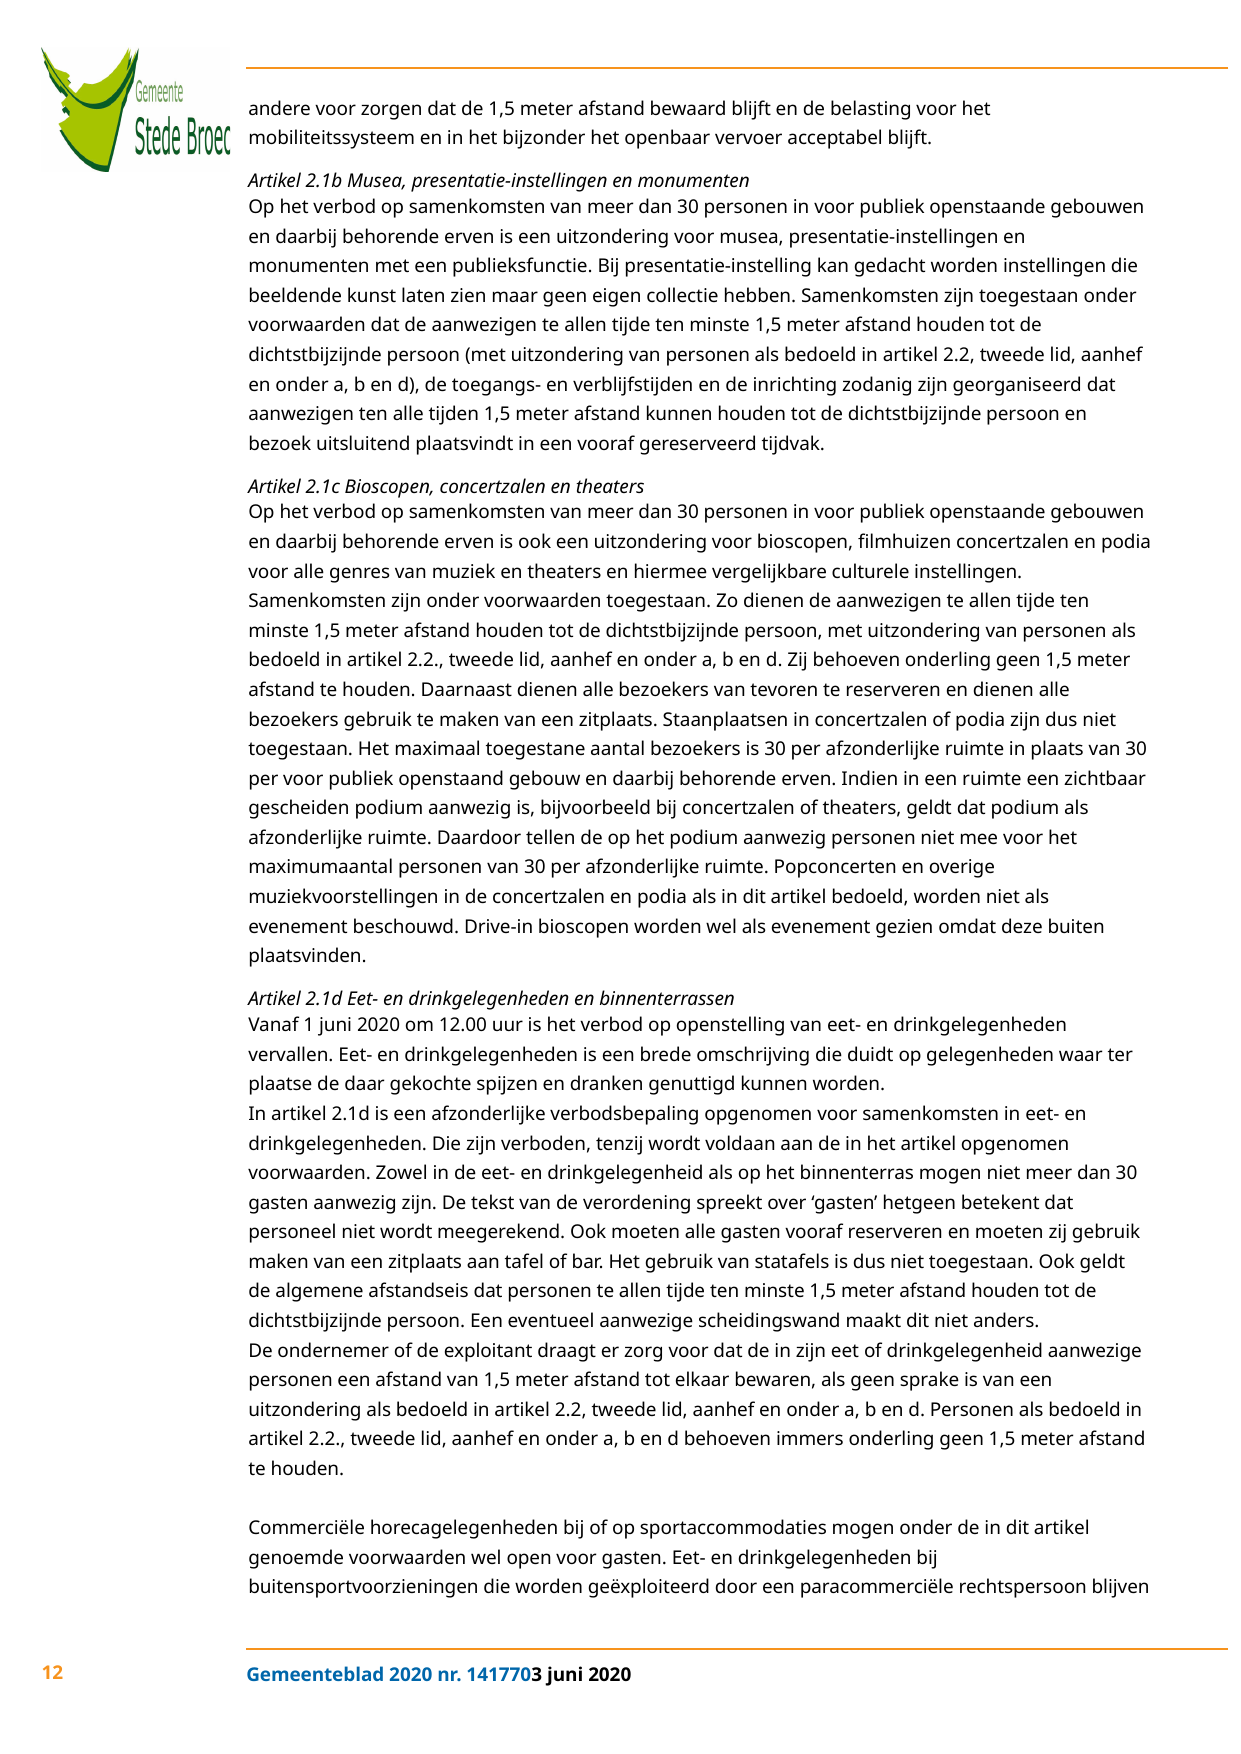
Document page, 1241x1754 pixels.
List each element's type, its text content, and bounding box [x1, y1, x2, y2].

text Artikel 2.1b Musea, presentatie-instellingen en monumenten [248, 167, 1152, 193]
text andere voor zorgen dat de 1,5 meter afstand bewaard blijft en de belasting voor het mobiliteitssysteem en in het bijzonder het openbaar vervoer acceptabel blijft. [248, 95, 1152, 150]
text De ondernemer of de exploitant draagt er zorg voor dat de in zijn eet of drinkgelegenheid aanwezige personen een afstand van 1,5 meter afstand tot elkaar bewaren, als geen sprake is van een uitzondering als bedoeld in artikel 2.2, tweede lid, aanhef en onder a, b en d. Personen als bedoeld in artikel 2.2., tweede lid, aanhef en onder a, b en d behoeven immers onderling geen 1,5 meter afstand te houden. [248, 1337, 1152, 1481]
text Op het verbod op samenkomsten van meer dan 30 personen in voor publiek openstaande gebouwen en daarbij behorende erven is een uitzondering voor musea, presentatie-instellingen en monumenten met een publieksfunctie. Bij presentatie-instelling kan gedacht worden instellingen die beeldende kunst laten zien maar geen eigen collectie hebben. Samenkomsten zijn toegestaan onder voorwaarden dat de aanwezigen te allen tijde ten minste 1,5 meter afstand houden tot de dichtstbijzijnde persoon (met uitzondering van personen als bedoeld in artikel 2.2, tweede lid, aanhef en onder a, b en d), de toegangs- en verblijfstijden en de inrichting zodanig zijn georganiseerd dat aanwezigen ten alle tijden 1,5 meter afstand kunnen houden tot de dichtstbijzijnde persoon en bezoek uitsluitend plaatsvindt in een vooraf gereserveerd tijdvak. [248, 193, 1152, 456]
text Vanaf 1 juni 2020 om 12.00 uur is het verbod op openstelling van eet- en drinkgelegenheden vervallen. Eet- en drinkgelegenheden is een brede omschrijving die duidt op gelegenheden waar ter plaatse de daar gekochte spijzen en dranken genuttigd kunnen worden. [248, 1011, 1152, 1096]
text In artikel 2.1d is een afzonderlijke verbodsbepaling opgenomen voor samenkomsten in eet- en drinkgelegenheden. Die zijn verboden, tenzij wordt voldaan aan de in het artikel opgenomen voorwaarden. Zowel in de eet- en drinkgelegenheid als op het binnenterras mogen niet meer dan 30 gasten aanwezig zijn. De tekst van de verordening spreekt over ‘gasten’ hetgeen betekent dat personeel niet wordt meegerekend. Ook moeten alle gasten vooraf reserveren en moeten zij gebruik maken van een zitplaats aan tafel of bar. Het gebruik van statafels is dus niet toegestaan. Ook geldt de algemene afstandseis dat personen te allen tijde ten minste 1,5 meter afstand houden tot de dichtstbijzijnde persoon. Een eventueel aanwezige scheidingswand maakt dit niet anders. [248, 1100, 1152, 1333]
text Op het verbod op samenkomsten van meer dan 30 personen in voor publiek openstaande gebouwen en daarbij behorende erven is ook een uitzondering voor bioscopen, filmhuizen concertzalen en podia voor alle genres van muziek en theaters en hiermee vergelijkbare culturele instellingen. Samenkomsten zijn onder voorwaarden toegestaan. Zo dienen de aanwezigen te allen tijde ten minste 1,5 meter afstand houden tot de dichtstbijzijnde persoon, met uitzondering van personen als bedoeld in artikel 2.2., tweede lid, aanhef en onder a, b en d. Zij behoeven onderling geen 1,5 meter afstand te houden. Daarnaast dienen alle bezoekers van tevoren te reserveren en dienen alle bezoekers gebruik te maken van een zitplaats. Staanplaatsen in concertzalen of podia zijn dus niet toegestaan. Het maximaal toegestane aantal bezoekers is 30 per afzonderlijke ruimte in plaats van 30 per voor publiek openstaand gebouw en daarbij behorende erven. Indien in een ruimte een zichtbaar gescheiden podium aanwezig is, bijvoorbeeld bij concertzalen of theaters, geldt dat podium als afzonderlijke ruimte. Daardoor tellen de op het podium aanwezig personen niet mee voor het maximumaantal personen van 30 per afzonderlijke ruimte. Popconcerten en overige muziekvoorstellingen in de concertzalen en podia als in dit artikel bedoeld, worden niet als evenement beschouwd. Drive-in bioscopen worden wel als evenement gezien omdat deze buiten plaatsvinden. [248, 499, 1152, 968]
text Artikel 2.1c Bioscopen, concertzalen en theaters [248, 473, 1152, 499]
text Commerciële horecagelegenheden bij of op sportaccommodaties mogen onder de in dit artikel genoemde voorwaarden wel open voor gasten. Eet- en drinkgelegenheden bij buitensportvoorzieningen die worden geëxploiteerd door een paracommerciële rechtspersoon blijven [248, 1514, 1152, 1599]
picture [41, 47, 231, 172]
text Artikel 2.1d Eet- en drinkgelegenheden en binnenterrassen [248, 986, 1152, 1011]
